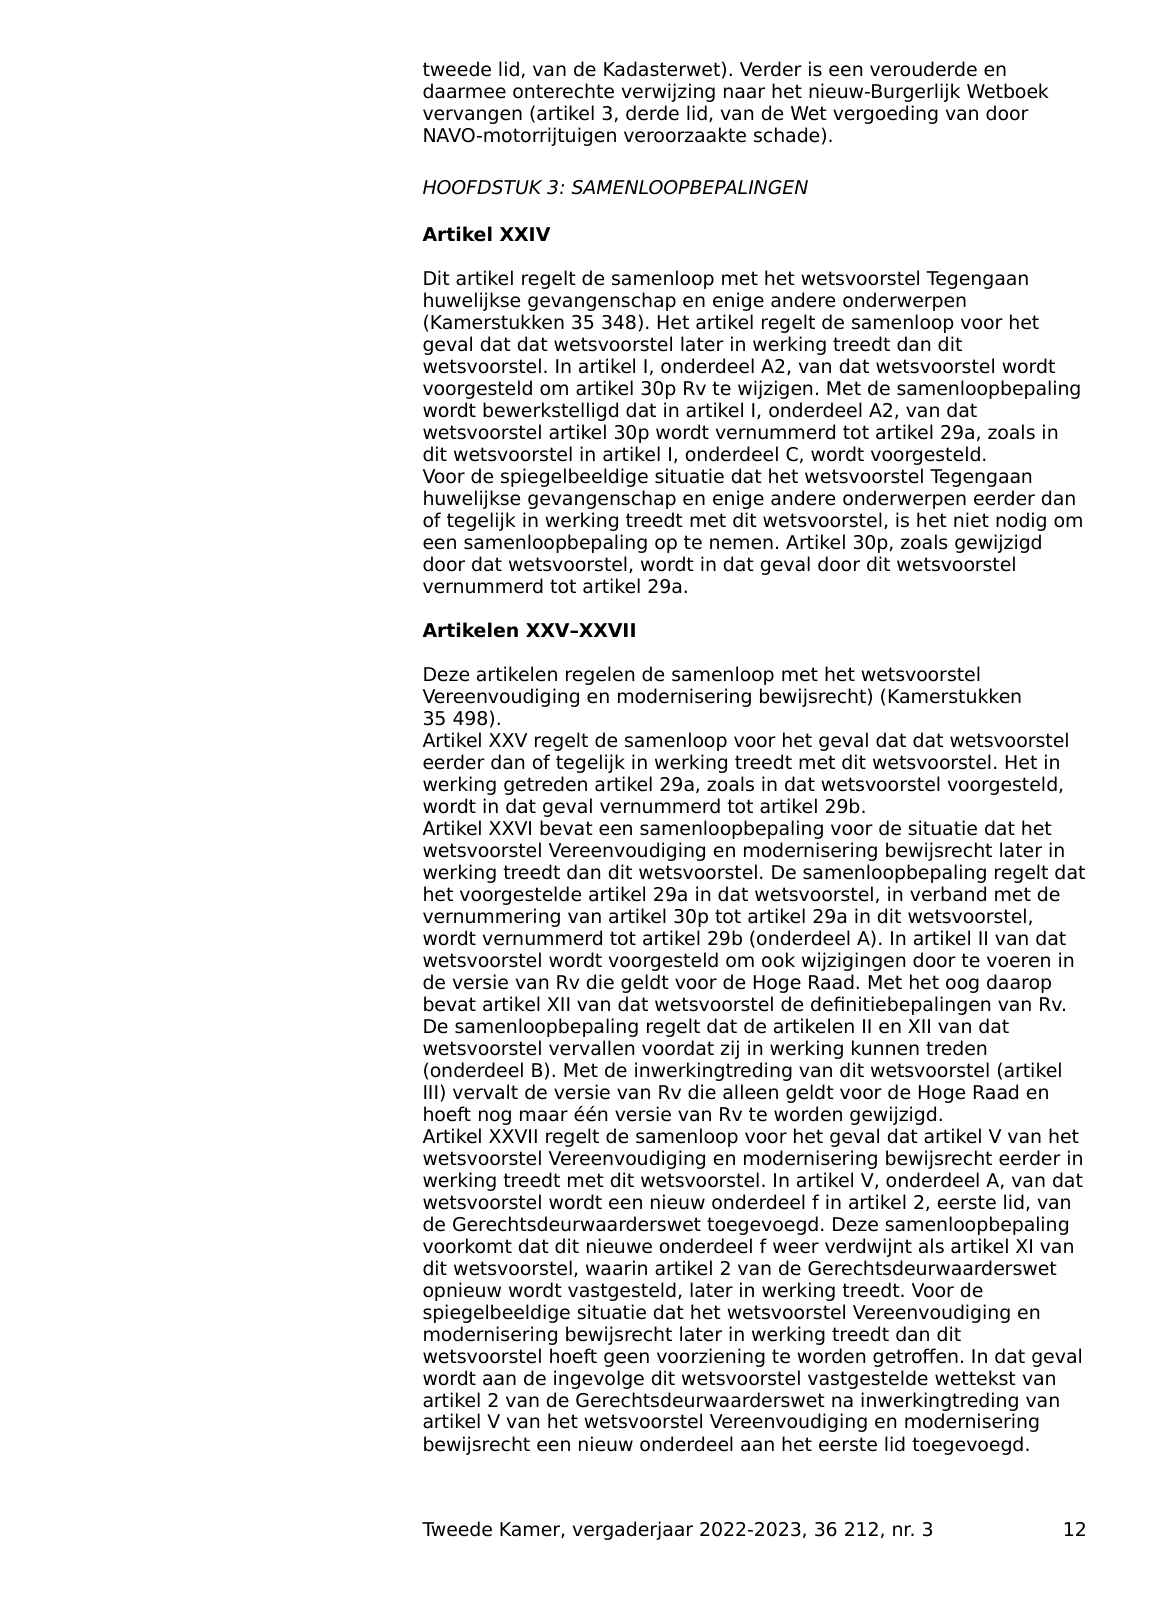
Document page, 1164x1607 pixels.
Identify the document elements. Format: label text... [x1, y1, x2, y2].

text tweede lid, van de Kadasterwet). Verder is een verouderde en daarmee onterechte verwijzing naar het nieuw-Burgerlijk Wetboek vervangen (artikel 3, derde lid, van de Wet vergoeding van door NAVO-motorrijtuigen veroorzaakte schade). [422, 59, 1087, 147]
text Voor de spiegelbeeldige situatie dat het wetsvoorstel Tegengaan huwelijkse gevangenschap en enige andere onderwerpen eerder dan of tegelijk in werking treedt met dit wetsvoorstel, is het niet nodig om een samenloopbepaling op te nemen. Artikel 30p, zoals gewijzigd door dat wetsvoorstel, wordt in dat geval door dit wetsvoorstel vernummerd tot artikel 29a. [422, 466, 1087, 598]
text Artikel XXVII regelt de samenloop voor het geval dat artikel V van het wetsvoorstel Vereenvoudiging en modernisering bewijsrecht eerder in werking treedt met dit wetsvoorstel. In artikel V, onderdeel A, van dat wetsvoorstel wordt een nieuw onderdeel f in artikel 2, eerste lid, van de Gerechtsdeurwaarderswet toegevoegd. Deze samenloopbepaling voorkomt dat dit nieuwe onderdeel f weer verdwijnt als artikel XI van dit wetsvoorstel, waarin artikel 2 van de Gerechtsdeurwaarderswet opnieuw wordt vastgesteld, later in werking treedt. Voor de spiegelbeeldige situatie dat het wetsvoorstel Vereenvoudiging en modernisering bewijsrecht later in werking treedt dan dit wetsvoorstel hoeft geen voorziening te worden getroffen. In dat geval wordt aan de ingevolge dit wetsvoorstel vastgestelde wettekst van artikel 2 van de Gerechtsdeurwaarderswet na inwerkingtreding van artikel V van het wetsvoorstel Vereenvoudiging en modernisering bewijsrecht een nieuw onderdeel aan het eerste lid toegevoegd. [422, 1126, 1087, 1455]
text Artikel XXV regelt de samenloop voor het geval dat dat wetsvoorstel eerder dan of tegelijk in werking treedt met dit wetsvoorstel. Het in werking getreden artikel 29a, zoals in dat wetsvoorstel voorgesteld, wordt in dat geval vernummerd tot artikel 29b. [422, 730, 1087, 818]
text Deze artikelen regelen de samenloop met het wetsvoorstel Vereenvoudiging en modernisering bewijsrecht) (Kamerstukken 35 498). [422, 664, 1087, 730]
subtitle HOOFDSTUK 3: SAMENLOOPBEPALINGEN [422, 177, 1087, 199]
text Dit artikel regelt de samenloop met het wetsvoorstel Tegengaan huwelijkse gevangenschap en enige andere onderwerpen (Kamerstukken 35 348). Het artikel regelt de samenloop voor het geval dat dat wetsvoorstel later in werking treedt dan dit wetsvoorstel. In artikel I, onderdeel A2, van dat wetsvoorstel wordt voorgesteld om artikel 30p Rv te wijzigen. Met de samenloopbepaling wordt bewerkstelligd dat in artikel I, onderdeel A2, van dat wetsvoorstel artikel 30p wordt vernummerd tot artikel 29a, zoals in dit wetsvoorstel in artikel I, onderdeel C, wordt voorgesteld. [422, 268, 1087, 466]
subtitle Artikel XXIV [422, 224, 1087, 246]
subtitle Artikelen XXV–XXVII [422, 620, 1087, 642]
text Artikel XXVI bevat een samenloopbepaling voor de situatie dat het wetsvoorstel Vereenvoudiging en modernisering bewijsrecht later in werking treedt dan dit wetsvoorstel. De samenloopbepaling regelt dat het voorgestelde artikel 29a in dat wetsvoorstel, in verband met de vernummering van artikel 30p tot artikel 29a in dit wetsvoorstel, wordt vernummerd tot artikel 29b (onderdeel A). In artikel II van dat wetsvoorstel wordt voorgesteld om ook wijzigingen door te voeren in de versie van Rv die geldt voor de Hoge Raad. Met het oog daarop bevat artikel XII van dat wetsvoorstel de definitiebepalingen van Rv. De samenloopbepaling regelt dat de artikelen II en XII van dat wetsvoorstel vervallen voordat zij in werking kunnen treden (onderdeel B). Met de inwerkingtreding van dit wetsvoorstel (artikel III) vervalt de versie van Rv die alleen geldt voor de Hoge Raad en hoeft nog maar één versie van Rv te worden gewijzigd. [422, 818, 1087, 1126]
